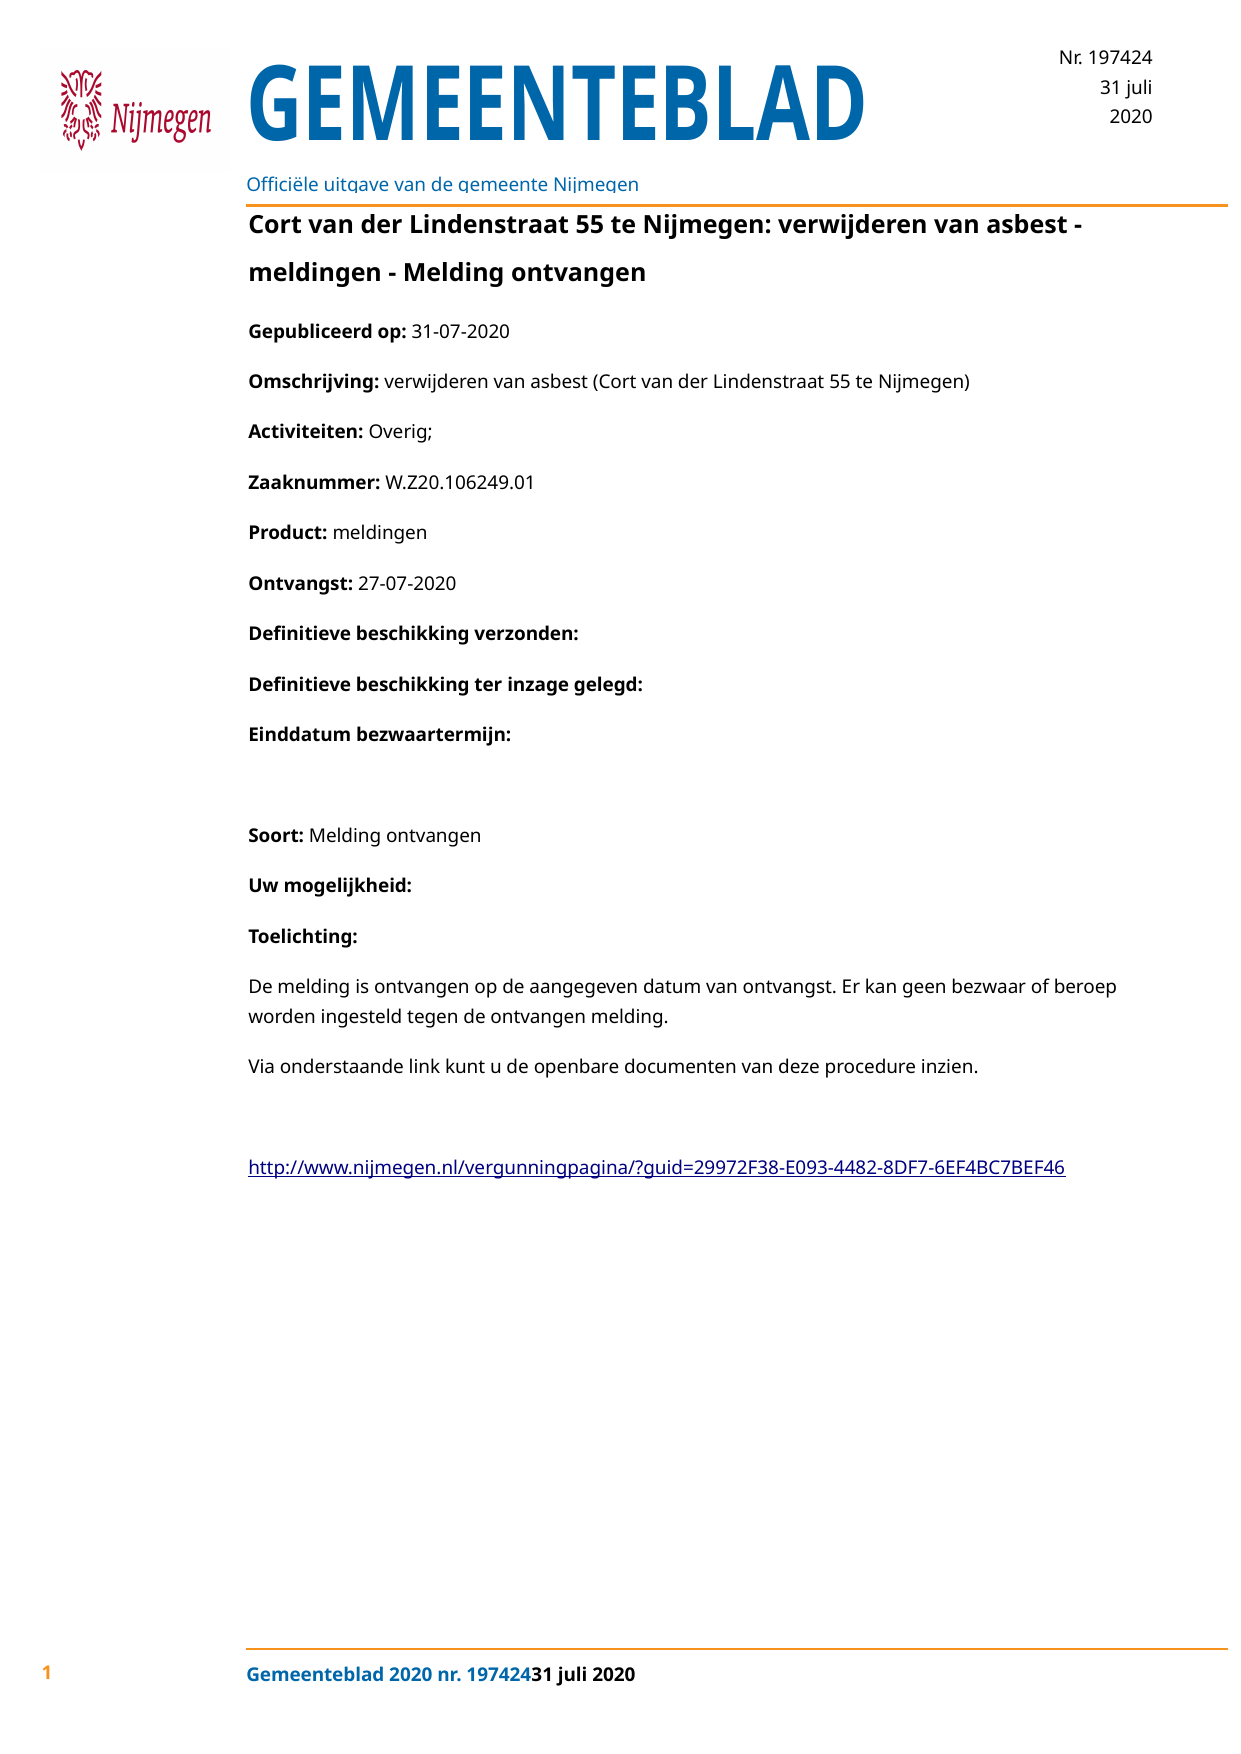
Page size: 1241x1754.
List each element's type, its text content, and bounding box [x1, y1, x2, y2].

text Gepubliceerd op: 31-07-2020 [248, 318, 1152, 344]
text Activiteiten: Overig; [248, 419, 1152, 444]
text Definitieve beschikking verzonden: [248, 620, 1152, 646]
text Zaaknummer: W.Z20.106249.01 [248, 469, 1152, 495]
text Soort: Melding ontvangen [248, 822, 1152, 848]
text Ontvangst: 27-07-2020 [248, 570, 1152, 596]
text Via onderstaande link kunt u de openbare documenten van deze procedure inzien. [248, 1053, 1152, 1079]
text Toelichting: [248, 923, 1152, 949]
text Cort van der Lindenstraat 55 te Nijmegen: verwijderen van asbest - meldingen - Melding ontvangen [248, 207, 1152, 288]
text Uw mogelijkheid: [248, 872, 1152, 898]
text Einddatum bezwaartermijn: [248, 721, 1152, 747]
text http://www.nijmegen.nl/vergunningpagina/?guid=29972F38-E093-4482-8DF7-6EF4BC7BEF46 [248, 1154, 1152, 1180]
text Definitieve beschikking ter inzage gelegd: [248, 671, 1152, 697]
text Omschrijving: verwijderen van asbest (Cort van der Lindenstraat 55 te Nijmegen) [248, 368, 1152, 394]
text De melding is ontvangen op de aangegeven datum van ontvangst. Er kan geen bezwaar of beroep worden ingesteld tegen de ontvangen melding. [248, 973, 1152, 1029]
picture [41, 47, 231, 172]
text Product: meldingen [248, 519, 1152, 545]
